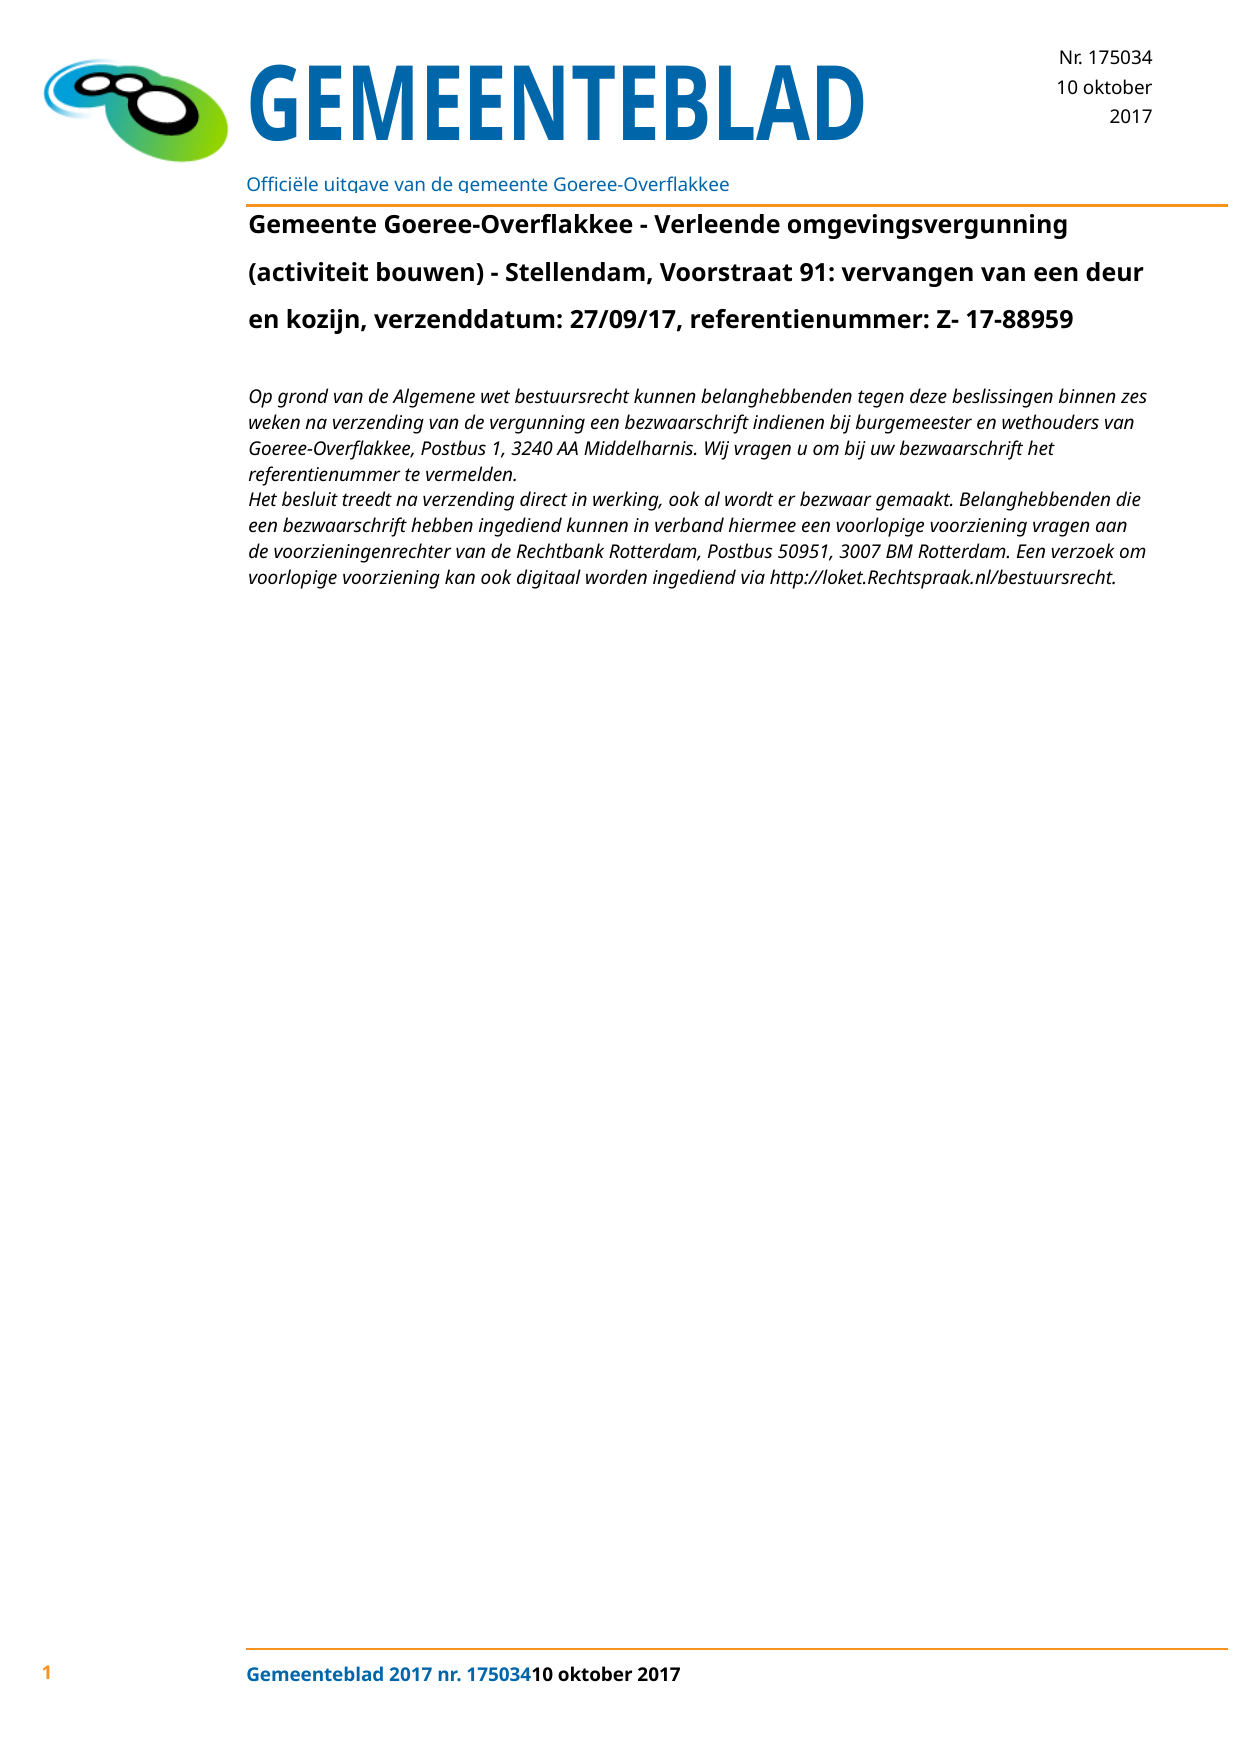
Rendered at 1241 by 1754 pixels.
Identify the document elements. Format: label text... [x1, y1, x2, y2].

text Op grond van de Algemene wet bestuursrecht kunnen belanghebbenden tegen deze beslissingen binnen zes weken na verzending van de vergunning een bezwaarschrift indienen bij burgemeester en wethouders van Goeree-Overflakkee, Postbus 1, 3240 AA Middelharnis. Wij vragen u om bij uw bezwaarschrift het referentienummer te vermelden. [248, 384, 1152, 487]
text Het besluit treedt na verzending direct in werking, ook al wordt er bezwaar gemaakt. Belanghebbenden die een bezwaarschrift hebben ingediend kunnen in verband hiermee een voorlopige voorziening vragen aan de voorzieningenrechter van de Rechtbank Rotterdam, Postbus 50951, 3007 BM Rotterdam. Een verzoek om voorlopige voorziening kan ook digitaal worden ingediend via http://loket.Rechtspraak.nl/bestuursrecht. [248, 487, 1152, 589]
text Gemeente Goeree-Overflakkee - Verleende omgevingsvergunning (activiteit bouwen) - Stellendam, Voorstraat 91: vervangen van een deur en kozijn, verzenddatum: 27/09/17, referentienummer: Z- 17-88959 [248, 207, 1152, 336]
picture [41, 47, 231, 172]
